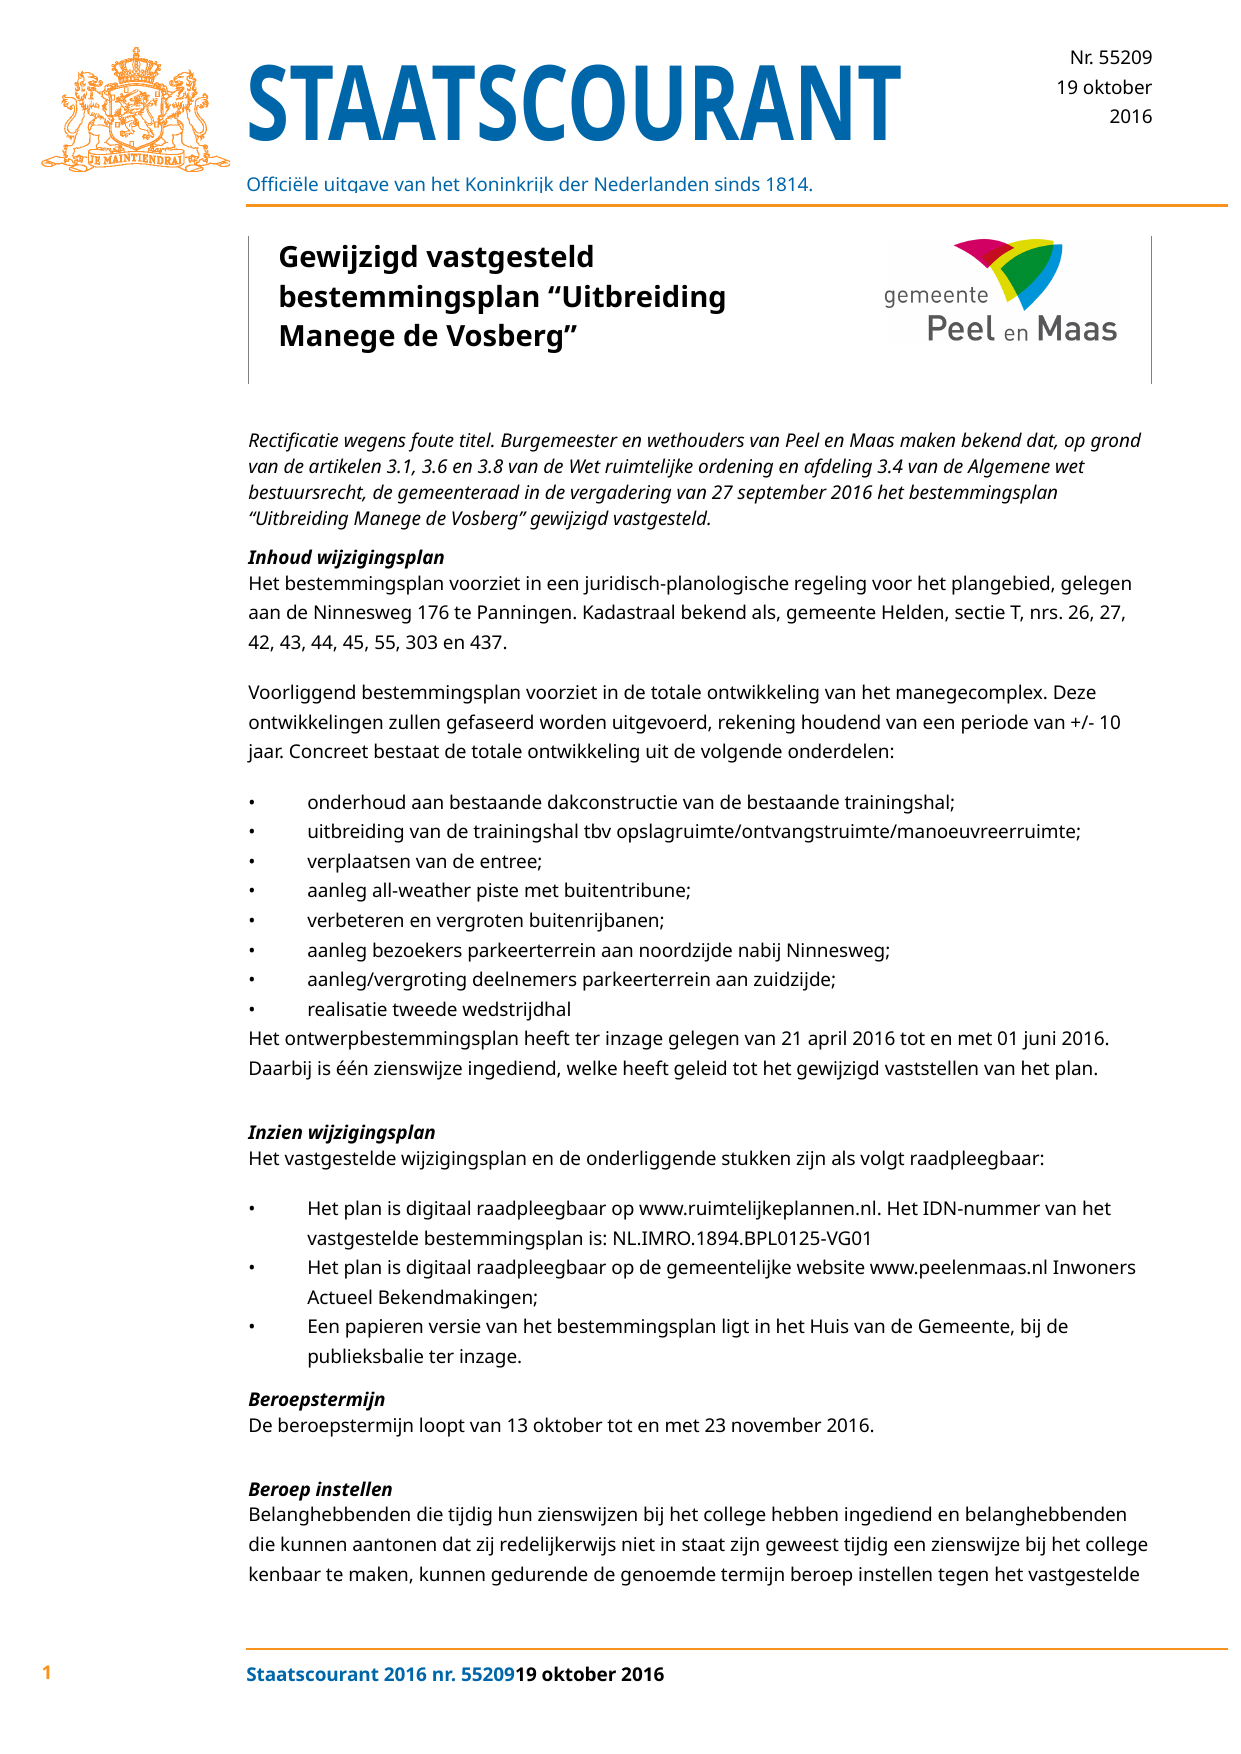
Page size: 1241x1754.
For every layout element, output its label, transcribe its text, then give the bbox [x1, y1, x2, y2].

text Rectificatie wegens foute titel. Burgemeester en wethouders van Peel en Maas maken bekend dat, op grond van de artikelen 3.1, 3.6 en 3.8 van de Wet ruimtelijke ordening en afdeling 3.4 van de Algemene wet bestuursrecht, de gemeenteraad in de vergadering van 27 september 2016 het bestemmingsplan “Uitbreiding Manege de Vosberg” gewijzigd vastgesteld. [248, 427, 1152, 530]
list aanleg/vergroting deelnemers parkeerterrein aan zuidzijde; [248, 966, 1152, 992]
list aanleg all-weather piste met buitentribune; [248, 878, 1152, 903]
text Inhoud wijzigingsplan [248, 544, 1152, 570]
list Een papieren versie van het bestemmingsplan ligt in het Huis van de Gemeente, bij de publieksbalie ter inzage. [248, 1313, 1152, 1369]
table_header Gewijzigd vastgesteld bestemmingsplan “Uitbreiding Manege de Vosberg” [249, 236, 850, 384]
text Beroep instellen [248, 1476, 1152, 1502]
list verplaatsen van de entree; [248, 848, 1152, 874]
picture [882, 236, 1119, 345]
list verbeteren en vergroten buitenrijbanen; [248, 907, 1152, 933]
picture [41, 47, 231, 172]
text Het bestemmingsplan voorziet in een juridisch-planologische regeling voor het plangebied, gelegen aan de Ninnesweg 176 te Panningen. Kadastraal bekend als, gemeente Helden, sectie T, nrs. 26, 27, 42, 43, 44, 45, 55, 303 en 437. [248, 570, 1152, 654]
text De beroepstermijn loopt van 13 oktober tot en met 23 november 2016. [248, 1412, 1152, 1438]
text Inzien wijzigingsplan [248, 1119, 1152, 1145]
text Voorliggend bestemmingsplan voorziet in de totale ontwikkeling van het manegecomplex. Deze ontwikkelingen zullen gefaseerd worden uitgevoerd, rekening houdend van een periode van +/- 10 jaar. Concreet bestaat de totale ontwikkeling uit de volgende onderdelen: [248, 679, 1152, 764]
list realisatie tweede wedstrijdhal [248, 996, 1152, 1022]
text Belanghebbenden die tijdig hun zienswijzen bij het college hebben ingediend en belanghebbenden die kunnen aantonen dat zij redelijkerwijs niet in staat zijn geweest tijdig een zienswijze bij het college kenbaar te maken, kunnen gedurende de genoemde termijn beroep instellen tegen het vastgestelde [248, 1502, 1152, 1587]
list Het plan is digitaal raadpleegbaar op www.ruimtelijkeplannen.nl. Het IDN-nummer van het vastgestelde bestemmingsplan is: NL.IMRO.1894.BPL0125-VG01 [248, 1195, 1152, 1251]
list aanleg bezoekers parkeerterrein aan noordzijde nabij Ninnesweg; [248, 937, 1152, 962]
list onderhoud aan bestaande dakconstructie van de bestaande trainingshal; [248, 789, 1152, 814]
text Beroepstermijn [248, 1386, 1152, 1412]
text Het ontwerpbestemmingsplan heeft ter inzage gelegen van 21 april 2016 tot en met 01 juni 2016. Daarbij is één zienswijze ingediend, welke heeft geleid tot het gewijzigd vaststellen van het plan. [248, 1026, 1152, 1081]
table_header [850, 236, 1151, 384]
text Het vastgestelde wijzigingsplan en de onderliggende stukken zijn als volgt raadpleegbaar: [248, 1145, 1152, 1171]
list uitbreiding van de trainingshal tbv opslagruimte/ontvangstruimte/manoeuvreerruimte; [248, 818, 1152, 844]
list Het plan is digitaal raadpleegbaar op de gemeentelijke website www.peelenmaas.nl Inwoners Actueel Bekendmakingen; [248, 1254, 1152, 1310]
